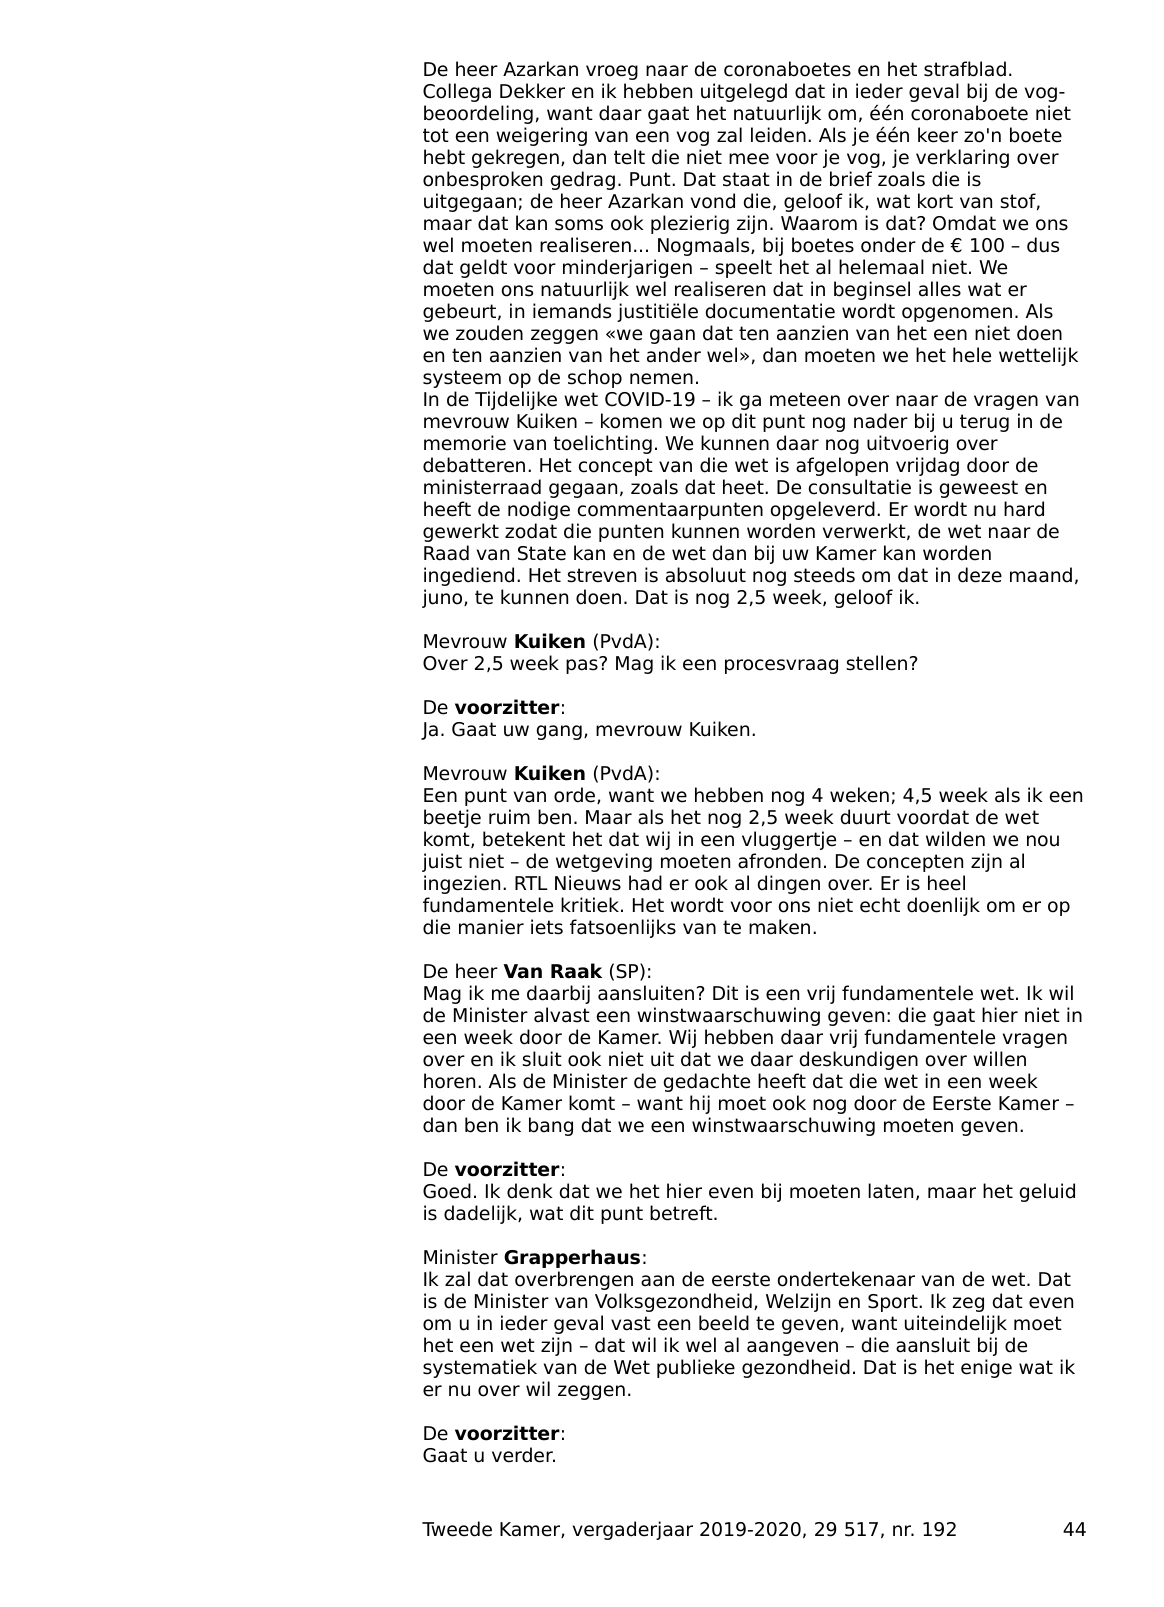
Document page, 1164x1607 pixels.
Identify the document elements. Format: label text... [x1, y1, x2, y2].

text Een punt van orde, want we hebben nog 4 weken; 4,5 week als ik een beetje ruim ben. Maar als het nog 2,5 week duurt voordat de wet komt, betekent het dat wij in een vluggertje – en dat wilden we nou juist niet – de wetgeving moeten afronden. De concepten zijn al ingezien. RTL Nieuws had er ook al dingen over. Er is heel fundamentele kritiek. Het wordt voor ons niet echt doenlijk om er op die manier iets fatsoenlijks van te maken. [422, 785, 1087, 939]
text Minister Grapperhaus: [422, 1247, 1087, 1269]
text Ja. Gaat uw gang, mevrouw Kuiken. [422, 719, 1087, 741]
text De heer Van Raak (SP): [422, 961, 1087, 983]
text Ik zal dat overbrengen aan de eerste ondertekenaar van de wet. Dat is de Minister van Volksgezondheid, Welzijn en Sport. Ik zeg dat even om u in ieder geval vast een beeld te geven, want uiteindelijk moet het een wet zijn – dat wil ik wel al aangeven – die aansluit bij de systematiek van de Wet publieke gezondheid. Dat is het enige wat ik er nu over wil zeggen. [422, 1269, 1087, 1401]
text De voorzitter: [422, 697, 1087, 719]
text Goed. Ik denk dat we het hier even bij moeten laten, maar het geluid is dadelijk, wat dit punt betreft. [422, 1181, 1087, 1225]
text Mevrouw Kuiken (PvdA): [422, 763, 1087, 785]
text Over 2,5 week pas? Mag ik een procesvraag stellen? [422, 653, 1087, 675]
text Gaat u verder. [422, 1445, 1087, 1467]
text Mevrouw Kuiken (PvdA): [422, 631, 1087, 653]
text De voorzitter: [422, 1423, 1087, 1445]
text In de Tijdelijke wet COVID-19 – ik ga meteen over naar de vragen van mevrouw Kuiken – komen we op dit punt nog nader bij u terug in de memorie van toelichting. We kunnen daar nog uitvoerig over debatteren. Het concept van die wet is afgelopen vrijdag door de ministerraad gegaan, zoals dat heet. De consultatie is geweest en heeft de nodige commentaarpunten opgeleverd. Er wordt nu hard gewerkt zodat die punten kunnen worden verwerkt, de wet naar de Raad van State kan en de wet dan bij uw Kamer kan worden ingediend. Het streven is absoluut nog steeds om dat in deze maand, juno, te kunnen doen. Dat is nog 2,5 week, geloof ik. [422, 389, 1087, 608]
text De voorzitter: [422, 1159, 1087, 1181]
text Mag ik me daarbij aansluiten? Dit is een vrij fundamentele wet. Ik wil de Minister alvast een winstwaarschuwing geven: die gaat hier niet in een week door de Kamer. Wij hebben daar vrij fundamentele vragen over en ik sluit ook niet uit dat we daar deskundigen over willen horen. Als de Minister de gedachte heeft dat die wet in een week door de Kamer komt – want hij moet ook nog door de Eerste Kamer – dan ben ik bang dat we een winstwaarschuwing moeten geven. [422, 983, 1087, 1137]
text De heer Azarkan vroeg naar de coronaboetes en het strafblad. Collega Dekker en ik hebben uitgelegd dat in ieder geval bij de vog-beoordeling, want daar gaat het natuurlijk om, één coronaboete niet tot een weigering van een vog zal leiden. Als je één keer zo'n boete hebt gekregen, dan telt die niet mee voor je vog, je verklaring over onbesproken gedrag. Punt. Dat staat in de brief zoals die is uitgegaan; de heer Azarkan vond die, geloof ik, wat kort van stof, maar dat kan soms ook plezierig zijn. Waarom is dat? Omdat we ons wel moeten realiseren... Nogmaals, bij boetes onder de € 100 – dus dat geldt voor minderjarigen – speelt het al helemaal niet. We moeten ons natuurlijk wel realiseren dat in beginsel alles wat er gebeurt, in iemands justitiële documentatie wordt opgenomen. Als we zouden zeggen «we gaan dat ten aanzien van het een niet doen en ten aanzien van het ander wel», dan moeten we het hele wettelijk systeem op de schop nemen. [422, 59, 1087, 389]
